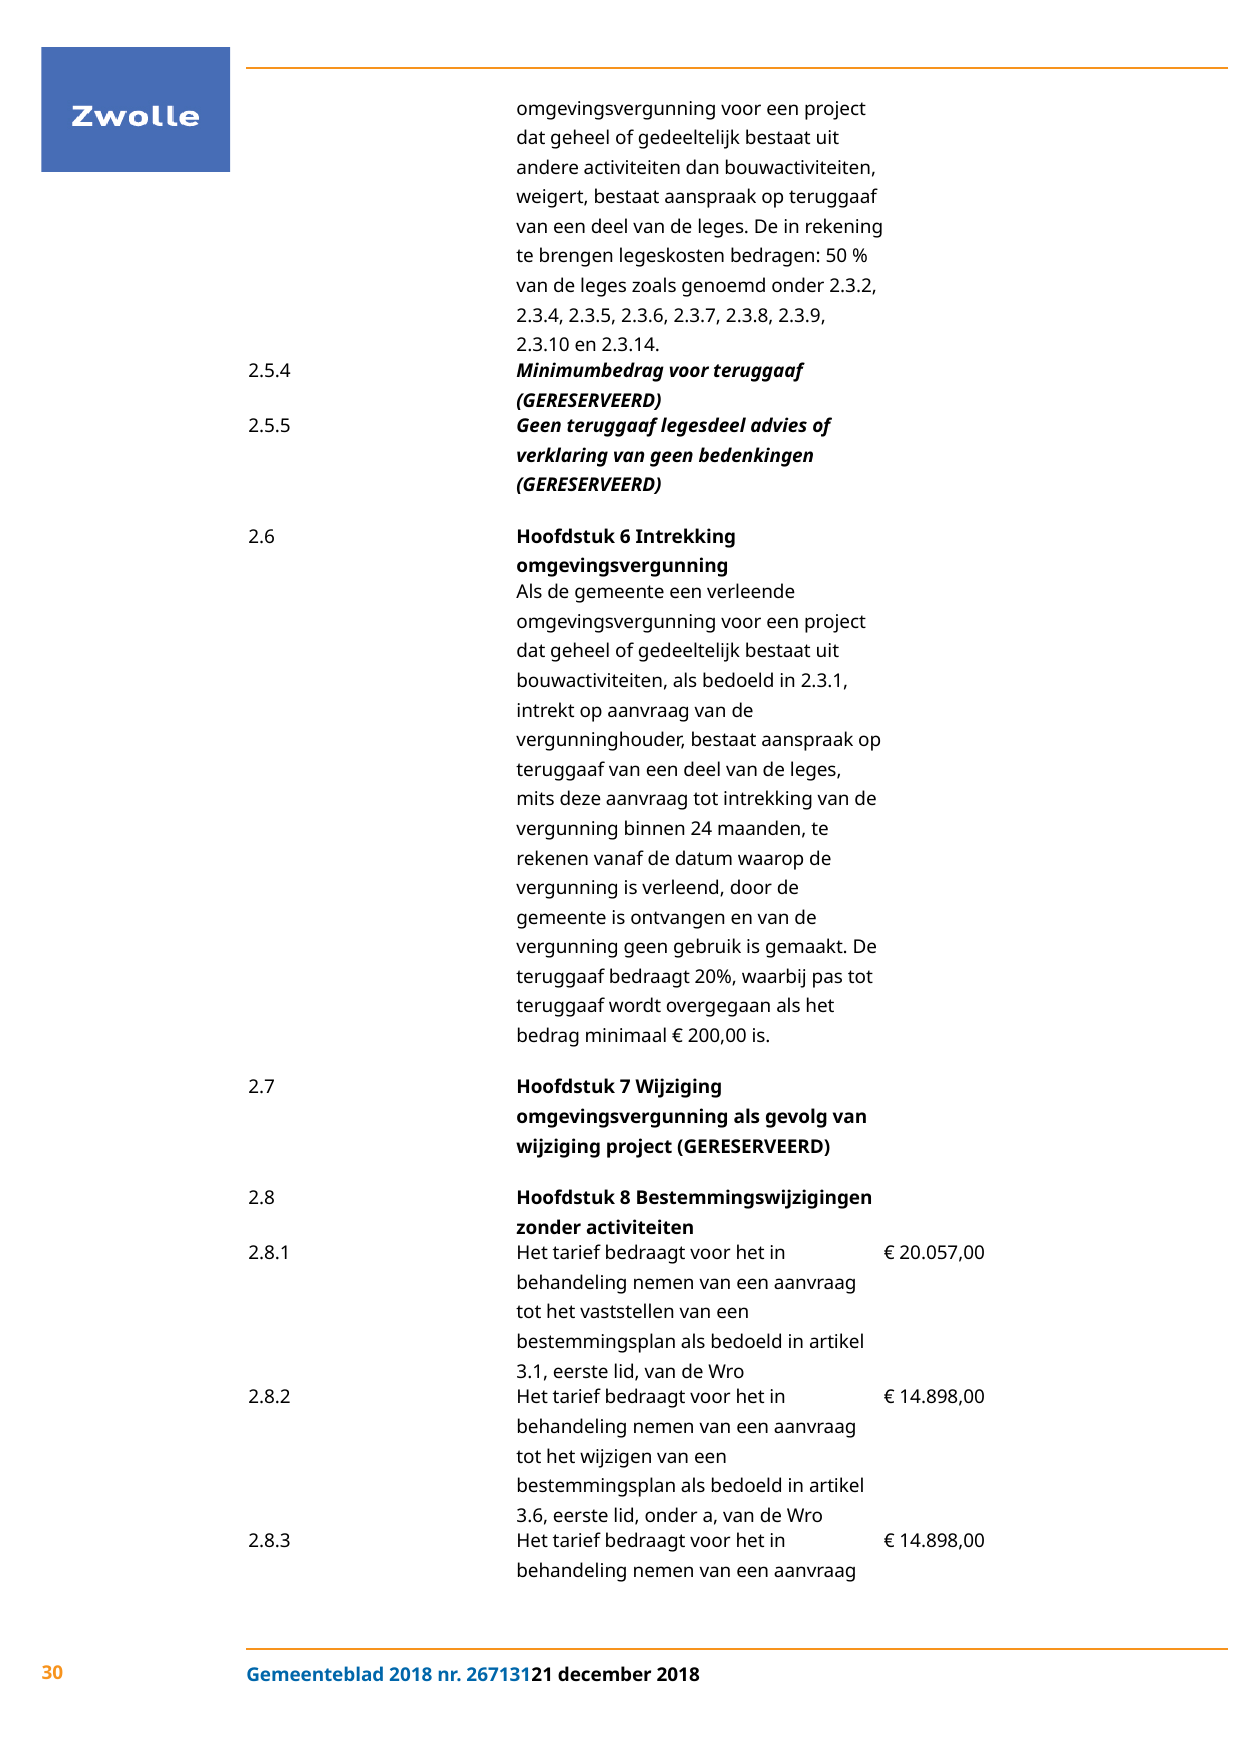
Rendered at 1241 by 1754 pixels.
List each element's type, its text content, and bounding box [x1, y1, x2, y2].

table_cell Hoofdstuk 8 Bestemmingswijzigingen zonder activiteiten [516, 1184, 883, 1239]
table_cell 2.5.5 [248, 413, 516, 497]
table_cell [884, 413, 1152, 497]
table_cell 2.8.2 [248, 1384, 516, 1528]
table_cell Het tarief bedraagt voor het in behandeling nemen van een aanvraag tot het wijzigen van een bestemmingsplan als bedoeld in artikel 3.6, eerste lid, onder a, van de Wro [516, 1384, 883, 1528]
table_cell Hoofdstuk 6 Intrekking omgevingsvergunning [516, 523, 883, 578]
table_cell Het tarief bedraagt voor het in behandeling nemen van een aanvraag tot het vaststellen van een bestemmingsplan als bedoeld in artikel 3.1, eerste lid, van de Wro [516, 1240, 883, 1384]
table_cell [884, 1048, 1152, 1074]
table_cell € 20.057,00 [884, 1240, 1152, 1384]
table_cell [248, 1048, 516, 1074]
table_cell [516, 498, 883, 523]
table_cell Als de gemeente een verleende omgevingsvergunning voor een project dat geheel of gedeeltelijk bestaat uit bouwactiviteiten, als bedoeld in 2.3.1, intrekt op aanvraag van de vergunninghouder, bestaat aanspraak op teruggaaf van een deel van de leges, mits deze aanvraag tot intrekking van de vergunning binnen 24 maanden, te rekenen vanaf de datum waarop de vergunning is verleend, door de gemeente is ontvangen en van de vergunning geen gebruik is gemaakt. De teruggaaf bedraagt 20%, waarbij pas tot teruggaaf wordt overgegaan als het bedrag minimaal € 200,00 is. [516, 579, 883, 1048]
table_cell 2.7 [248, 1074, 516, 1158]
table_cell € 14.898,00 [884, 1528, 1152, 1583]
table_cell Geen teruggaaf legesdeel advies of verklaring van geen bedenkingen (GERESERVEERD) [516, 413, 883, 497]
picture [41, 47, 231, 172]
table_cell Minimumbedrag voor teruggaaf (GERESERVEERD) [516, 357, 883, 412]
table_cell [248, 1159, 516, 1184]
table_cell [884, 498, 1152, 523]
table_cell omgevingsvergunning voor een project dat geheel of gedeeltelijk bestaat uit andere activiteiten dan bouwactiviteiten, weigert, bestaat aanspraak op teruggaaf van een deel van de leges. De in rekening te brengen legeskosten bedragen: 50 % van de leges zoals genoemd onder 2.3.2, 2.3.4, 2.3.5, 2.3.6, 2.3.7, 2.3.8, 2.3.9, 2.3.10 en 2.3.14. [516, 95, 883, 357]
table_cell [884, 523, 1152, 578]
table_cell [884, 579, 1152, 1048]
table_cell [884, 1184, 1152, 1239]
table_cell Het tarief bedraagt voor het in behandeling nemen van een aanvraag [516, 1528, 883, 1583]
table_cell [248, 498, 516, 523]
table_cell € 14.898,00 [884, 1384, 1152, 1528]
table_cell [884, 95, 1152, 357]
table_cell 2.8.1 [248, 1240, 516, 1384]
table_cell 2.5.4 [248, 357, 516, 412]
table_cell [516, 1048, 883, 1074]
table_cell Hoofdstuk 7 Wijziging omgevingsvergunning als gevolg van wijziging project (GERESERVEERD) [516, 1074, 883, 1158]
table_cell [248, 579, 516, 1048]
table_cell 2.8.3 [248, 1528, 516, 1583]
table_cell [884, 1074, 1152, 1158]
table_cell [248, 95, 516, 357]
table_cell [516, 1159, 883, 1184]
table_cell 2.8 [248, 1184, 516, 1239]
table_cell [884, 1159, 1152, 1184]
table_cell [884, 357, 1152, 412]
table_cell 2.6 [248, 523, 516, 578]
